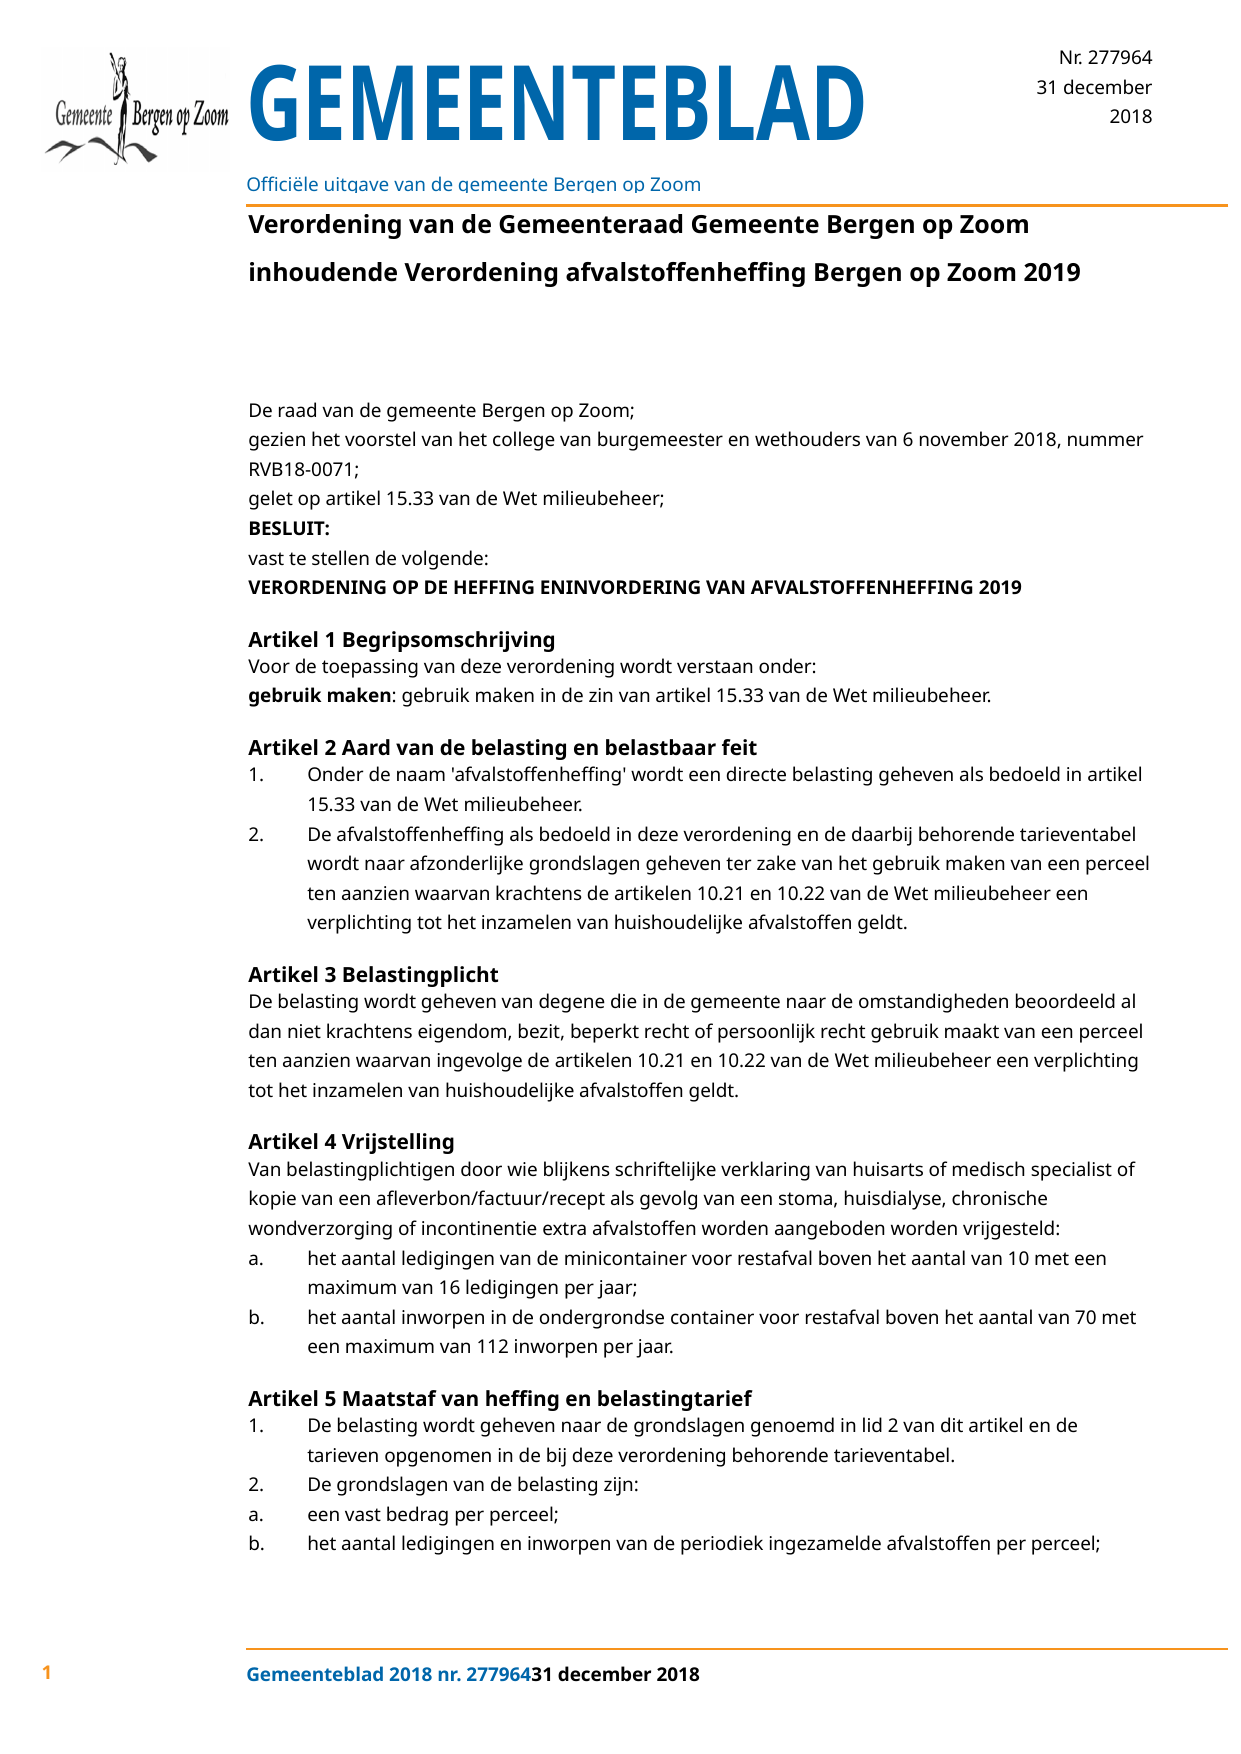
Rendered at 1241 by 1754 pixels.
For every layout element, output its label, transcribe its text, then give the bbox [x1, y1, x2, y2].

text Artikel 1 Begripsomschrijving [248, 625, 1152, 653]
text Artikel 4 Vrijstelling [248, 1127, 1152, 1156]
text Artikel 2 Aard van de belasting en belastbaar feit [248, 733, 1152, 762]
text BESLUIT: [248, 515, 1152, 541]
list een vast bedrag per perceel; [248, 1501, 1152, 1527]
text Artikel 3 Belastingplicht [248, 960, 1152, 988]
text VERORDENING OP DE HEFFING ENINVORDERING VAN AFVALSTOFFENHEFFING 2019 [248, 574, 1152, 600]
text Artikel 5 Maatstaf van heffing en belastingtarief [248, 1384, 1152, 1412]
list het aantal ledigingen en inworpen van de periodiek ingezamelde afvalstoffen per perceel; [248, 1531, 1152, 1556]
list het aantal ledigingen van de minicontainer voor restafval boven het aantal van 10 met een maximum van 16 ledigingen per jaar; [248, 1245, 1152, 1300]
text De belasting wordt geheven van degene die in de gemeente naar de omstandigheden beoordeeld al dan niet krachtens eigendom, bezit, beperkt recht of persoonlijk recht gebruik maakt van een perceel ten aanzien waarvan ingevolge de artikelen 10.21 en 10.22 van de Wet milieubeheer een verplichting tot het inzamelen van huishoudelijke afvalstoffen geldt. [248, 988, 1152, 1103]
text De raad van de gemeente Bergen op Zoom; [248, 397, 1152, 422]
text gebruik maken: gebruik maken in de zin van artikel 15.33 van de Wet milieubeheer. [248, 683, 1152, 708]
text vast te stellen de volgende: [248, 545, 1152, 570]
list De belasting wordt geheven naar de grondslagen genoemd in lid 2 van dit artikel en de tarieven opgenomen in de bij deze verordening behorende tarieventabel. [248, 1412, 1152, 1468]
list het aantal inworpen in de ondergrondse container voor restafval boven het aantal van 70 met een maximum van 112 inworpen per jaar. [248, 1304, 1152, 1359]
list Onder de naam 'afvalstoffenheffing' wordt een directe belasting geheven als bedoeld in artikel 15.33 van de Wet milieubeheer. [248, 762, 1152, 817]
list De afvalstoffenheffing als bedoeld in deze verordening en de daarbij behorende tarieventabel wordt naar afzonderlijke grondslagen geheven ter zake van het gebruik maken van een perceel ten aanzien waarvan krachtens de artikelen 10.21 en 10.22 van de Wet milieubeheer een verplichting tot het inzamelen van huishoudelijke afvalstoffen geldt. [248, 821, 1152, 935]
picture [41, 47, 231, 172]
text Van belastingplichtigen door wie blijkens schriftelijke verklaring van huisarts of medisch specialist of kopie van een afleverbon/factuur/recept als gevolg van een stoma, huisdialyse, chronische wondverzorging of incontinentie extra afvalstoffen worden aangeboden worden vrijgesteld: [248, 1156, 1152, 1241]
text gezien het voorstel van het college van burgemeester en wethouders van 6 november 2018, nummer RVB18-0071; [248, 426, 1152, 482]
text Voor de toepassing van deze verordening wordt verstaan onder: [248, 653, 1152, 679]
text gelet op artikel 15.33 van de Wet milieubeheer; [248, 486, 1152, 511]
list De grondslagen van de belasting zijn: [248, 1471, 1152, 1497]
text Verordening van de Gemeenteraad Gemeente Bergen op Zoom inhoudende Verordening afvalstoffenheffing Bergen op Zoom 2019 [248, 207, 1152, 288]
